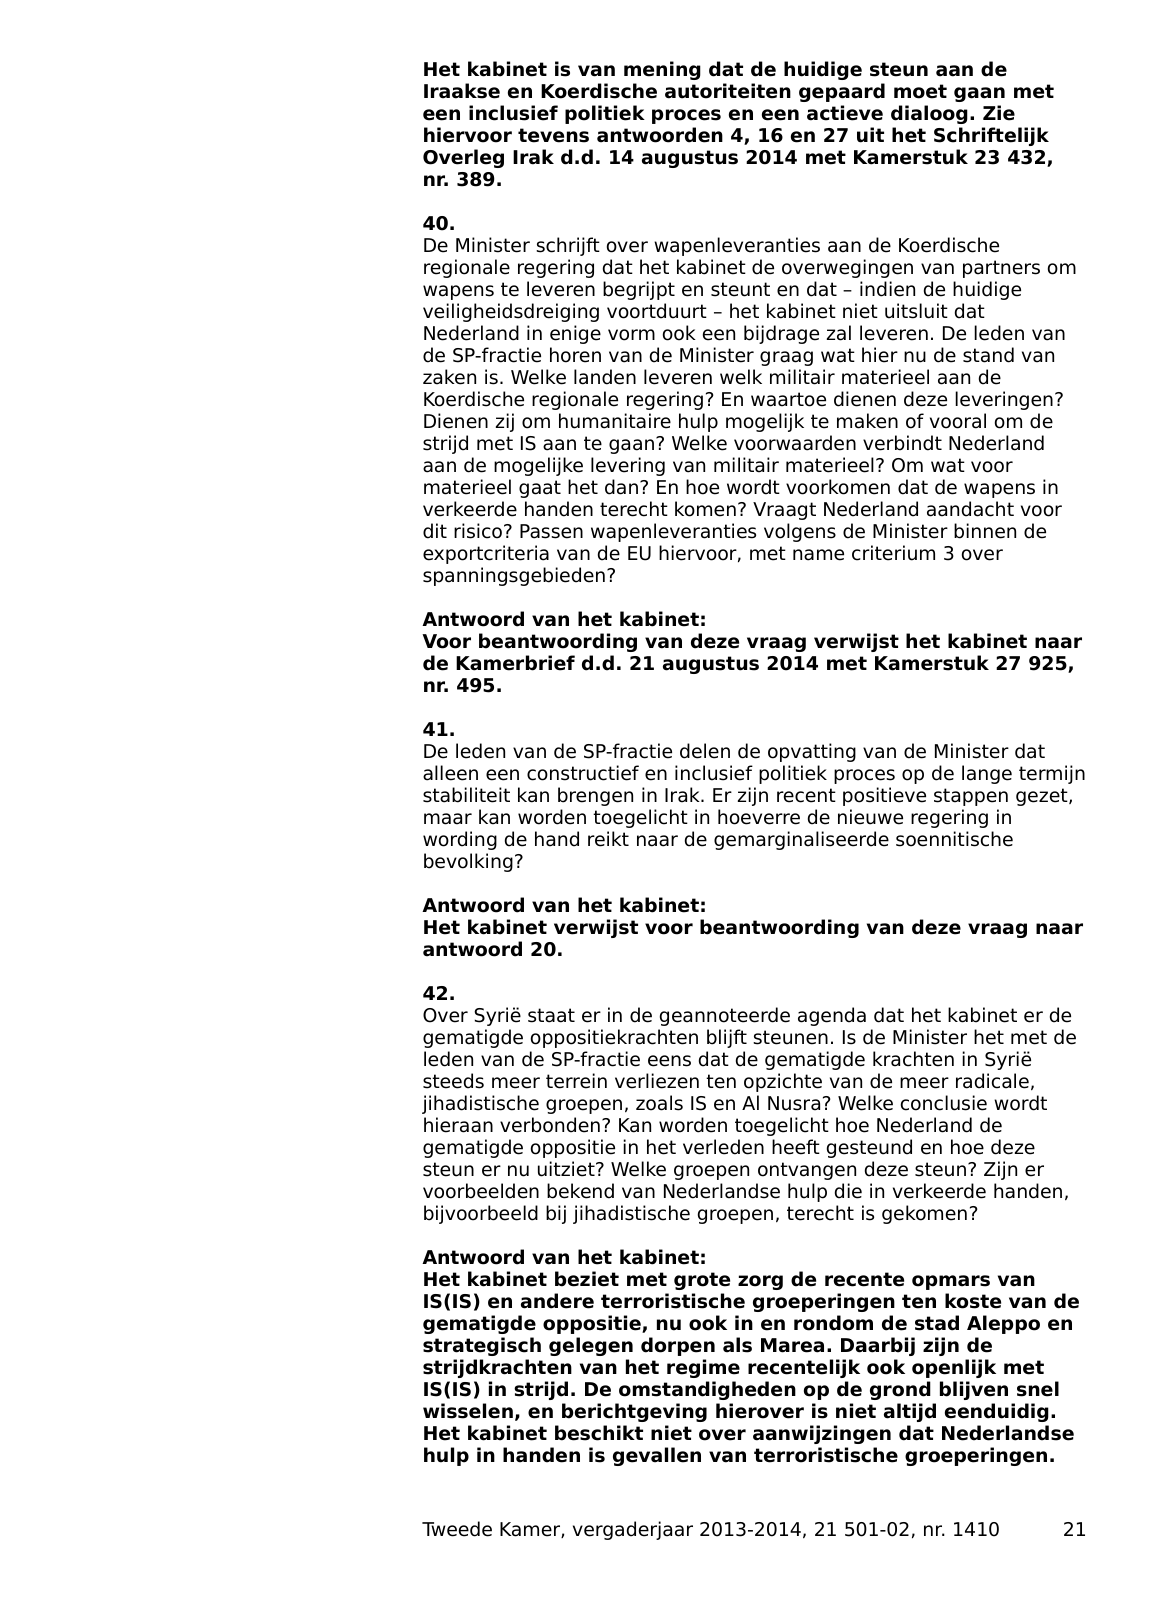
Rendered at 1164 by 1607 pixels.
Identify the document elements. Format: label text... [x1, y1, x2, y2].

text Voor beantwoording van deze vraag verwijst het kabinet naar de Kamerbrief d.d. 21 augustus 2014 met Kamerstuk 27 925, nr. 495. [422, 631, 1087, 697]
text Het kabinet beziet met grote zorg de recente opmars van IS(IS) en andere terroristische groeperingen ten koste van de gematigde oppositie, nu ook in en rondom de stad Aleppo en strategisch gelegen dorpen als Marea. Daarbij zijn de strijdkrachten van het regime recentelijk ook openlijk met IS(IS) in strijd. De omstandigheden op de grond blijven snel wisselen, en berichtgeving hierover is niet altijd eenduidig. Het kabinet beschikt niet over aanwijzingen dat Nederlandse hulp in handen is gevallen van terroristische groeperingen. [422, 1269, 1087, 1467]
text Antwoord van het kabinet: [422, 1247, 1087, 1269]
text 42. [422, 983, 1087, 1005]
text 40. [422, 213, 1087, 235]
text De Minister schrijft over wapenleveranties aan de Koerdische regionale regering dat het kabinet de overwegingen van partners om wapens te leveren begrijpt en steunt en dat – indien de huidige veiligheidsdreiging voortduurt – het kabinet niet uitsluit dat Nederland in enige vorm ook een bijdrage zal leveren. De leden van de SP-fractie horen van de Minister graag wat hier nu de stand van zaken is. Welke landen leveren welk militair materieel aan de Koerdische regionale regering? En waartoe dienen deze leveringen? Dienen zij om humanitaire hulp mogelijk te maken of vooral om de strijd met IS aan te gaan? Welke voorwaarden verbindt Nederland aan de mogelijke levering van militair materieel? Om wat voor materieel gaat het dan? En hoe wordt voorkomen dat de wapens in verkeerde handen terecht komen? Vraagt Nederland aandacht voor dit risico? Passen wapenleveranties volgens de Minister binnen de exportcriteria van de EU hiervoor, met name criterium 3 over spanningsgebieden? [422, 235, 1087, 587]
text De leden van de SP-fractie delen de opvatting van de Minister dat alleen een constructief en inclusief politiek proces op de lange termijn stabiliteit kan brengen in Irak. Er zijn recent positieve stappen gezet, maar kan worden toegelicht in hoeverre de nieuwe regering in wording de hand reikt naar de gemarginaliseerde soennitische bevolking? [422, 741, 1087, 873]
text Het kabinet verwijst voor beantwoording van deze vraag naar antwoord 20. [422, 917, 1087, 961]
text Over Syrië staat er in de geannoteerde agenda dat het kabinet er de gematigde oppositiekrachten blijft steunen. Is de Minister het met de leden van de SP-fractie eens dat de gematigde krachten in Syrië steeds meer terrein verliezen ten opzichte van de meer radicale, jihadistische groepen, zoals IS en Al Nusra? Welke conclusie wordt hieraan verbonden? Kan worden toegelicht hoe Nederland de gematigde oppositie in het verleden heeft gesteund en hoe deze steun er nu uitziet? Welke groepen ontvangen deze steun? Zijn er voorbeelden bekend van Nederlandse hulp die in verkeerde handen, bijvoorbeeld bij jihadistische groepen, terecht is gekomen? [422, 1005, 1087, 1225]
text Het kabinet is van mening dat de huidige steun aan de Iraakse en Koerdische autoriteiten gepaard moet gaan met een inclusief politiek proces en een actieve dialoog. Zie hiervoor tevens antwoorden 4, 16 en 27 uit het Schriftelijk Overleg Irak d.d. 14 augustus 2014 met Kamerstuk 23 432, nr. 389. [422, 59, 1087, 191]
text Antwoord van het kabinet: [422, 609, 1087, 631]
text Antwoord van het kabinet: [422, 895, 1087, 917]
text 41. [422, 719, 1087, 741]
